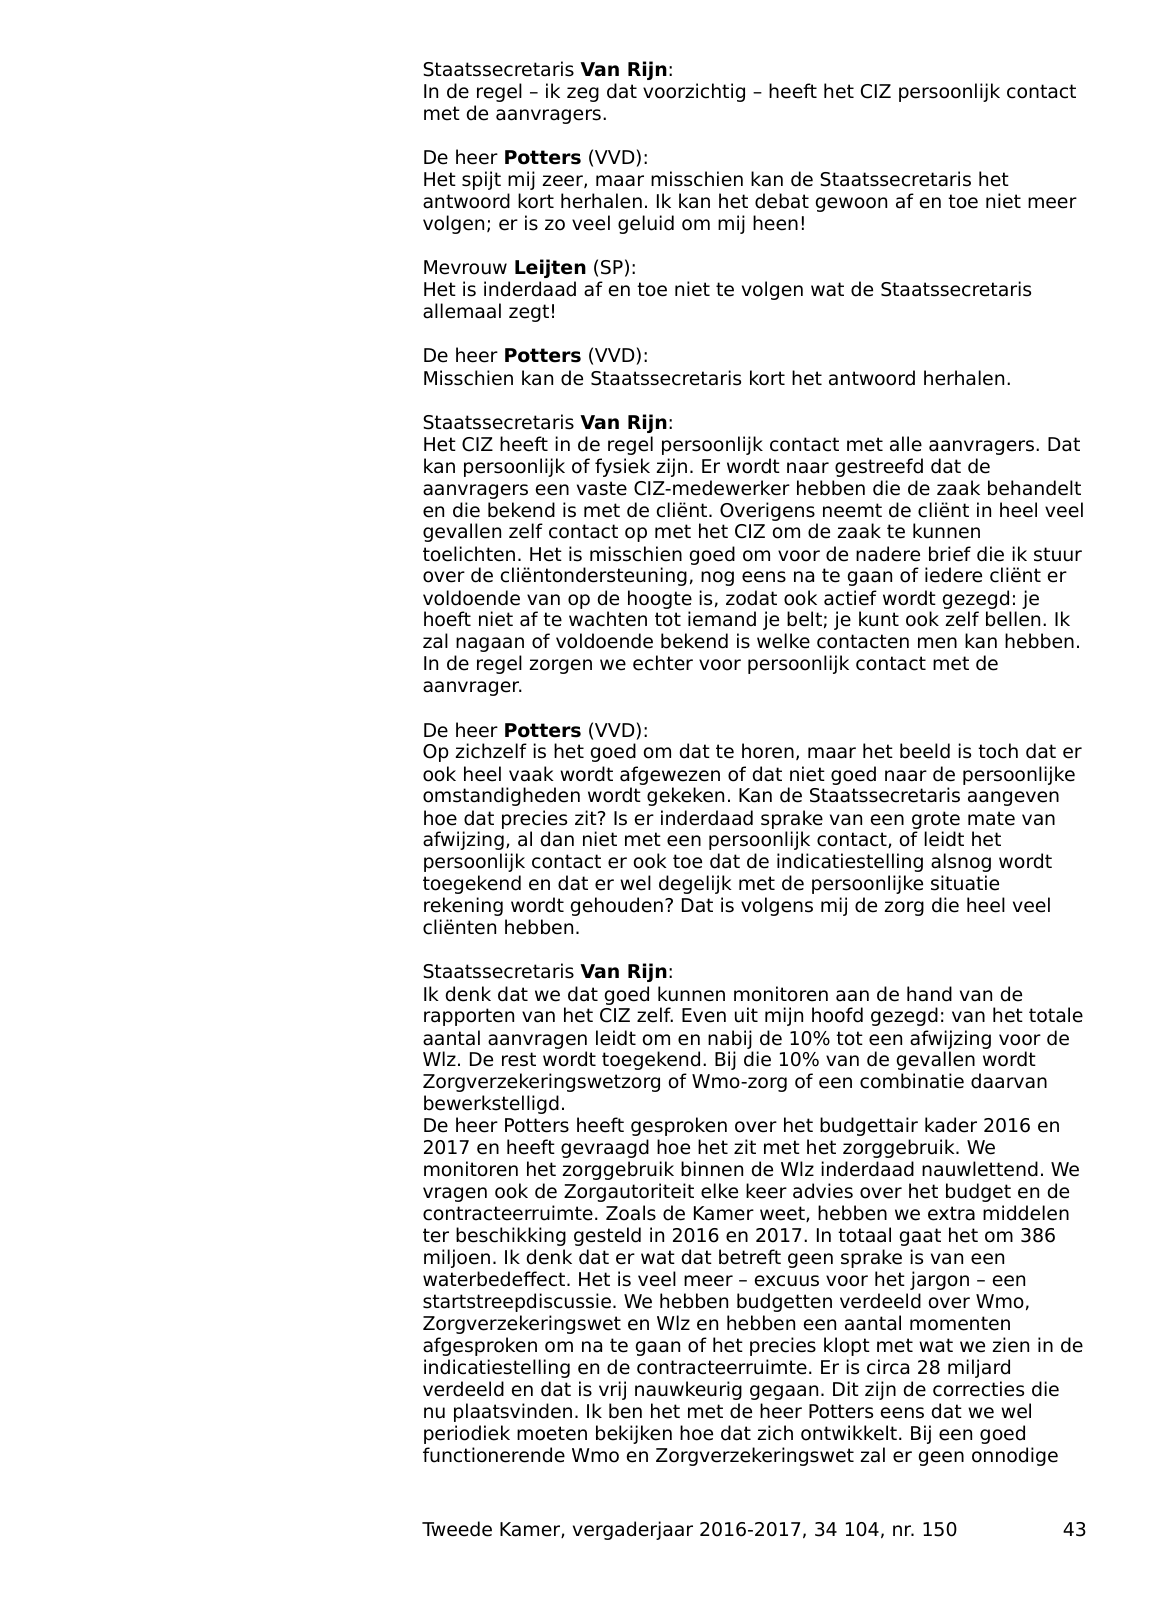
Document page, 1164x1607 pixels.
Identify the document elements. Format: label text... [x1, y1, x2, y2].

text Het spijt mij zeer, maar misschien kan de Staatssecretaris het antwoord kort herhalen. Ik kan het debat gewoon af en toe niet meer volgen; er is zo veel geluid om mij heen! [422, 169, 1087, 235]
text De heer Potters (VVD): [422, 719, 1087, 741]
text Op zichzelf is het goed om dat te horen, maar het beeld is toch dat er ook heel vaak wordt afgewezen of dat niet goed naar de persoonlijke omstandigheden wordt gekeken. Kan de Staatssecretaris aangeven hoe dat precies zit? Is er inderdaad sprake van een grote mate van afwijzing, al dan niet met een persoonlijk contact, of leidt het persoonlijk contact er ook toe dat de indicatiestelling alsnog wordt toegekend en dat er wel degelijk met de persoonlijke situatie rekening wordt gehouden? Dat is volgens mij de zorg die heel veel cliënten hebben. [422, 741, 1087, 939]
text Mevrouw Leijten (SP): [422, 257, 1087, 279]
text Misschien kan de Staatssecretaris kort het antwoord herhalen. [422, 367, 1087, 389]
text Staatssecretaris Van Rijn: [422, 412, 1087, 433]
text In de regel – ik zeg dat voorzichtig – heeft het CIZ persoonlijk contact met de aanvragers. [422, 81, 1087, 125]
text Staatssecretaris Van Rijn: [422, 59, 1087, 81]
text Het is inderdaad af en toe niet te volgen wat de Staatssecretaris allemaal zegt! [422, 279, 1087, 323]
text De heer Potters heeft gesproken over het budgettair kader 2016 en 2017 en heeft gevraagd hoe het zit met het zorggebruik. We monitoren het zorggebruik binnen de Wlz inderdaad nauwlettend. We vragen ook de Zorgautoriteit elke keer advies over het budget en de contracteerruimte. Zoals de Kamer weet, hebben we extra middelen ter beschikking gesteld in 2016 en 2017. In totaal gaat het om 386 miljoen. Ik denk dat er wat dat betreft geen sprake is van een waterbedeffect. Het is veel meer – excuus voor het jargon – een startstreepdiscussie. We hebben budgetten verdeeld over Wmo, Zorgverzekeringswet en Wlz en hebben een aantal momenten afgesproken om na te gaan of het precies klopt met wat we zien in de indicatiestelling en de contracteerruimte. Er is circa 28 miljard verdeeld en dat is vrij nauwkeurig gegaan. Dit zijn de correcties die nu plaatsvinden. Ik ben het met de heer Potters eens dat we wel periodiek moeten bekijken hoe dat zich ontwikkelt. Bij een goed functionerende Wmo en Zorgverzekeringswet zal er geen onnodige [422, 1115, 1087, 1467]
text De heer Potters (VVD): [422, 345, 1087, 367]
text Het CIZ heeft in de regel persoonlijk contact met alle aanvragers. Dat kan persoonlijk of fysiek zijn. Er wordt naar gestreefd dat de aanvragers een vaste CIZ-medewerker hebben die de zaak behandelt en die bekend is met de cliënt. Overigens neemt de cliënt in heel veel gevallen zelf contact op met het CIZ om de zaak te kunnen toelichten. Het is misschien goed om voor de nadere brief die ik stuur over de cliëntondersteuning, nog eens na te gaan of iedere cliënt er voldoende van op de hoogte is, zodat ook actief wordt gezegd: je hoeft niet af te wachten tot iemand je belt; je kunt ook zelf bellen. Ik zal nagaan of voldoende bekend is welke contacten men kan hebben. In de regel zorgen we echter voor persoonlijk contact met de aanvrager. [422, 433, 1087, 697]
text Staatssecretaris Van Rijn: [422, 961, 1087, 983]
text Ik denk dat we dat goed kunnen monitoren aan de hand van de rapporten van het CIZ zelf. Even uit mijn hoofd gezegd: van het totale aantal aanvragen leidt om en nabij de 10% tot een afwijzing voor de Wlz. De rest wordt toegekend. Bij die 10% van de gevallen wordt Zorgverzekeringswetzorg of Wmo-zorg of een combinatie daarvan bewerkstelligd. [422, 983, 1087, 1115]
text De heer Potters (VVD): [422, 147, 1087, 169]
